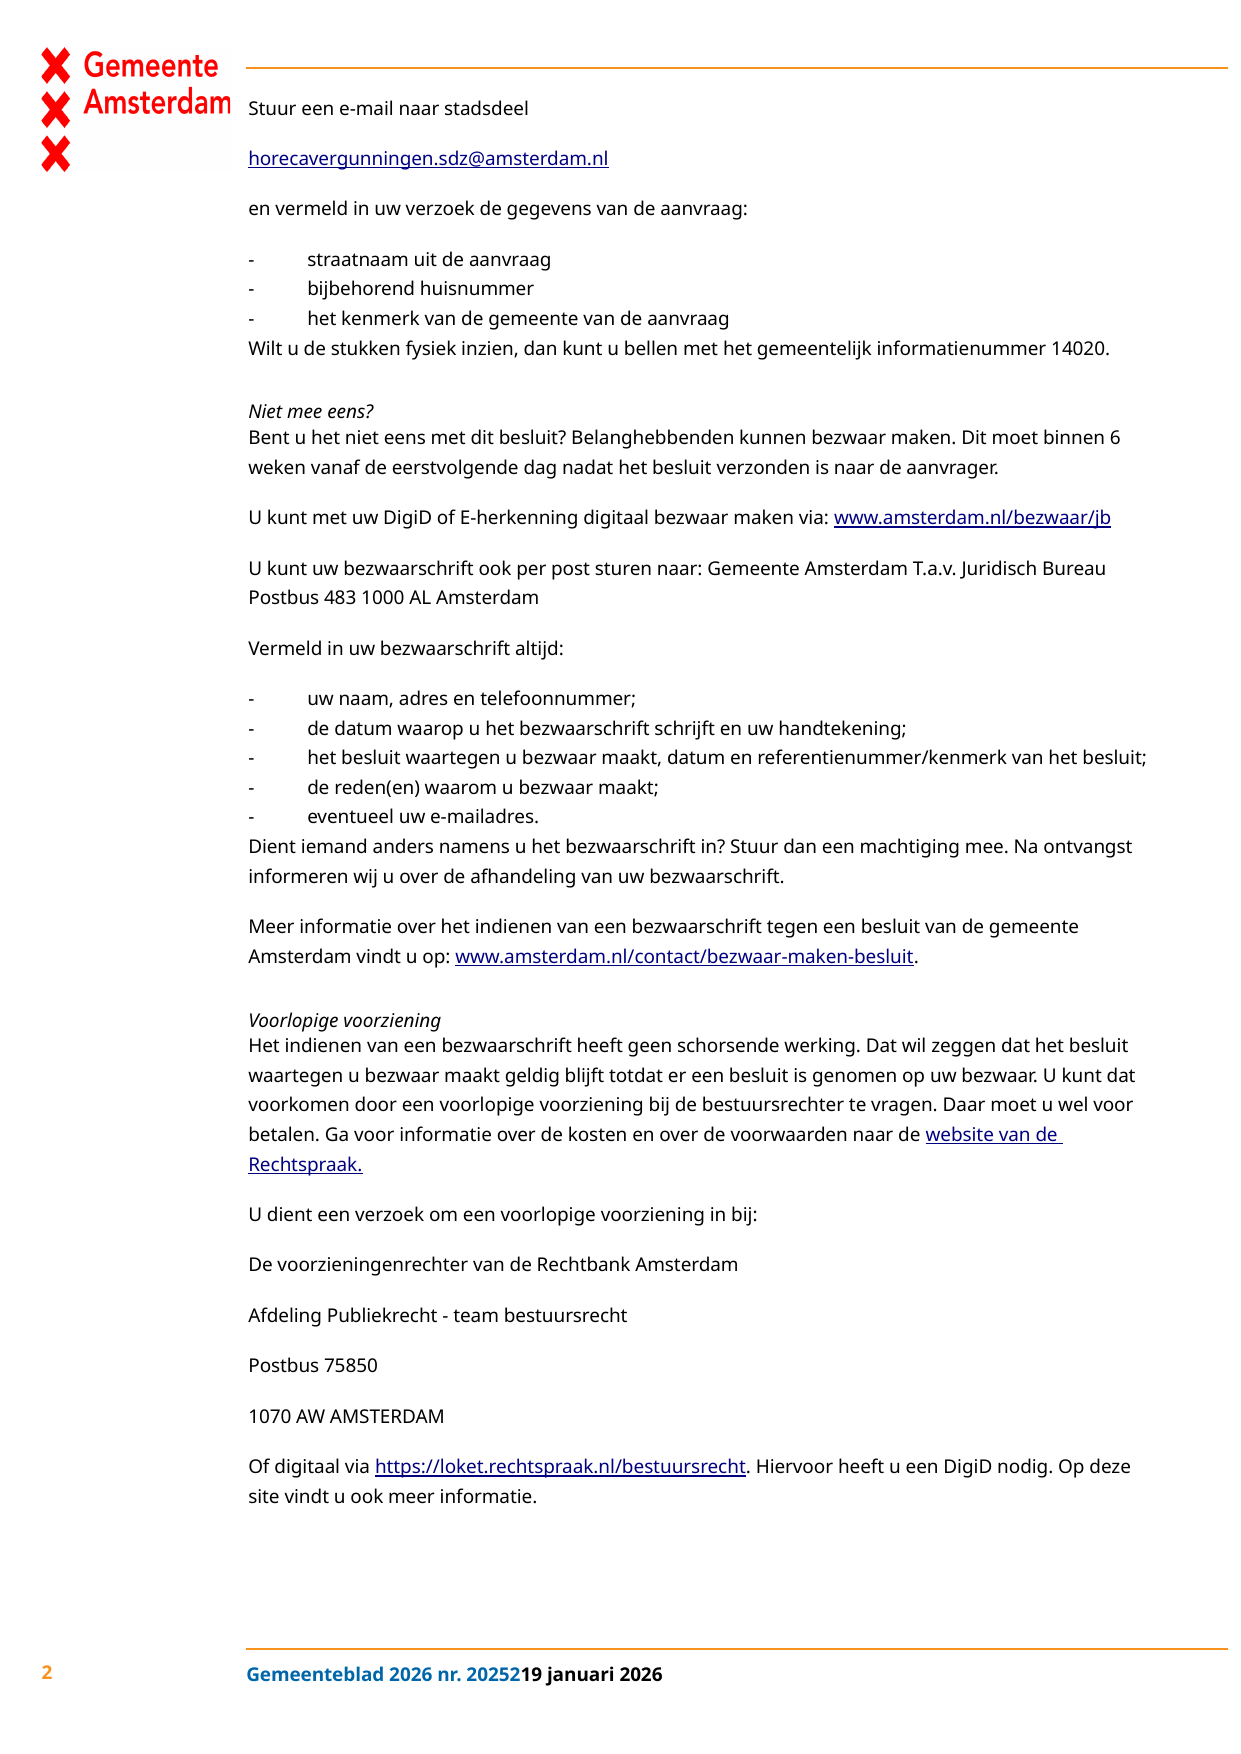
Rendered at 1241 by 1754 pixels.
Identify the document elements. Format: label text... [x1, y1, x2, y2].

text en vermeld in uw verzoek de gegevens van de aanvraag: [248, 196, 1152, 221]
text Meer informatie over het indienen van een bezwaarschrift tegen een besluit van de gemeente Amsterdam vindt u op: www.amsterdam.nl/contact/bezwaar-maken-besluit. [248, 913, 1152, 968]
list straatnaam uit de aanvraag [248, 246, 1152, 272]
text De voorzieningenrechter van de Rechtbank Amsterdam [248, 1252, 1152, 1277]
list uw naam, adres en telefoonnummer; [248, 685, 1152, 711]
text Niet mee eens? [248, 399, 1152, 424]
list de datum waarop u het bezwaarschrift schrijft en uw handtekening; [248, 715, 1152, 741]
list het kenmerk van de gemeente van de aanvraag [248, 305, 1152, 331]
text horecavergunningen.sdz@amsterdam.nl [248, 145, 1152, 171]
text Postbus 75850 [248, 1352, 1152, 1378]
text Bent u het niet eens met dit besluit? Belanghebbenden kunnen bezwaar maken. Dit moet binnen 6 weken vanaf de eerstvolgende dag nadat het besluit verzonden is naar de aanvrager. [248, 424, 1152, 480]
text U kunt uw bezwaarschrift ook per post sturen naar: Gemeente Amsterdam T.a.v. Juridisch Bureau Postbus 483 1000 AL Amsterdam [248, 555, 1152, 610]
text U kunt met uw DigiD of E-herkenning digitaal bezwaar maken via: www.amsterdam.nl/bezwaar/jb [248, 504, 1152, 530]
text Afdeling Publiekrecht - team bestuursrecht [248, 1302, 1152, 1328]
text Of digitaal via https://loket.rechtspraak.nl/bestuursrecht. Hiervoor heeft u een DigiD nodig. Op deze site vindt u ook meer informatie. [248, 1453, 1152, 1509]
text Het indienen van een bezwaarschrift heeft geen schorsende werking. Dat wil zeggen dat het besluit waartegen u bezwaar maakt geldig blijft totdat er een besluit is genomen op uw bezwaar. U kunt dat voorkomen door een voorlopige voorziening bij de bestuursrechter te vragen. Daar moet u wel voor betalen. Ga voor informatie over de kosten en over de voorwaarden naar de website van de Rechtspraak. [248, 1032, 1152, 1177]
text Stuur een e-mail naar stadsdeel [248, 95, 1152, 121]
text Dient iemand anders namens u het bezwaarschrift in? Stuur dan een machtiging mee. Na ontvangst informeren wij u over de afhandeling van uw bezwaarschrift. [248, 833, 1152, 888]
list bijbehorend huisnummer [248, 276, 1152, 301]
text 1070 AW AMSTERDAM [248, 1403, 1152, 1429]
text Voorlopige voorziening [248, 1007, 1152, 1032]
list de reden(en) waarom u bezwaar maakt; [248, 774, 1152, 800]
text Vermeld in uw bezwaarschrift altijd: [248, 635, 1152, 661]
picture [41, 47, 231, 172]
text Wilt u de stukken fysiek inzien, dan kunt u bellen met het gemeentelijk informatienummer 14020. [248, 335, 1152, 361]
list eventueel uw e-mailadres. [248, 804, 1152, 829]
list het besluit waartegen u bezwaar maakt, datum en referentienummer/kenmerk van het besluit; [248, 744, 1152, 770]
text U dient een verzoek om een voorlopige voorziening in bij: [248, 1201, 1152, 1227]
